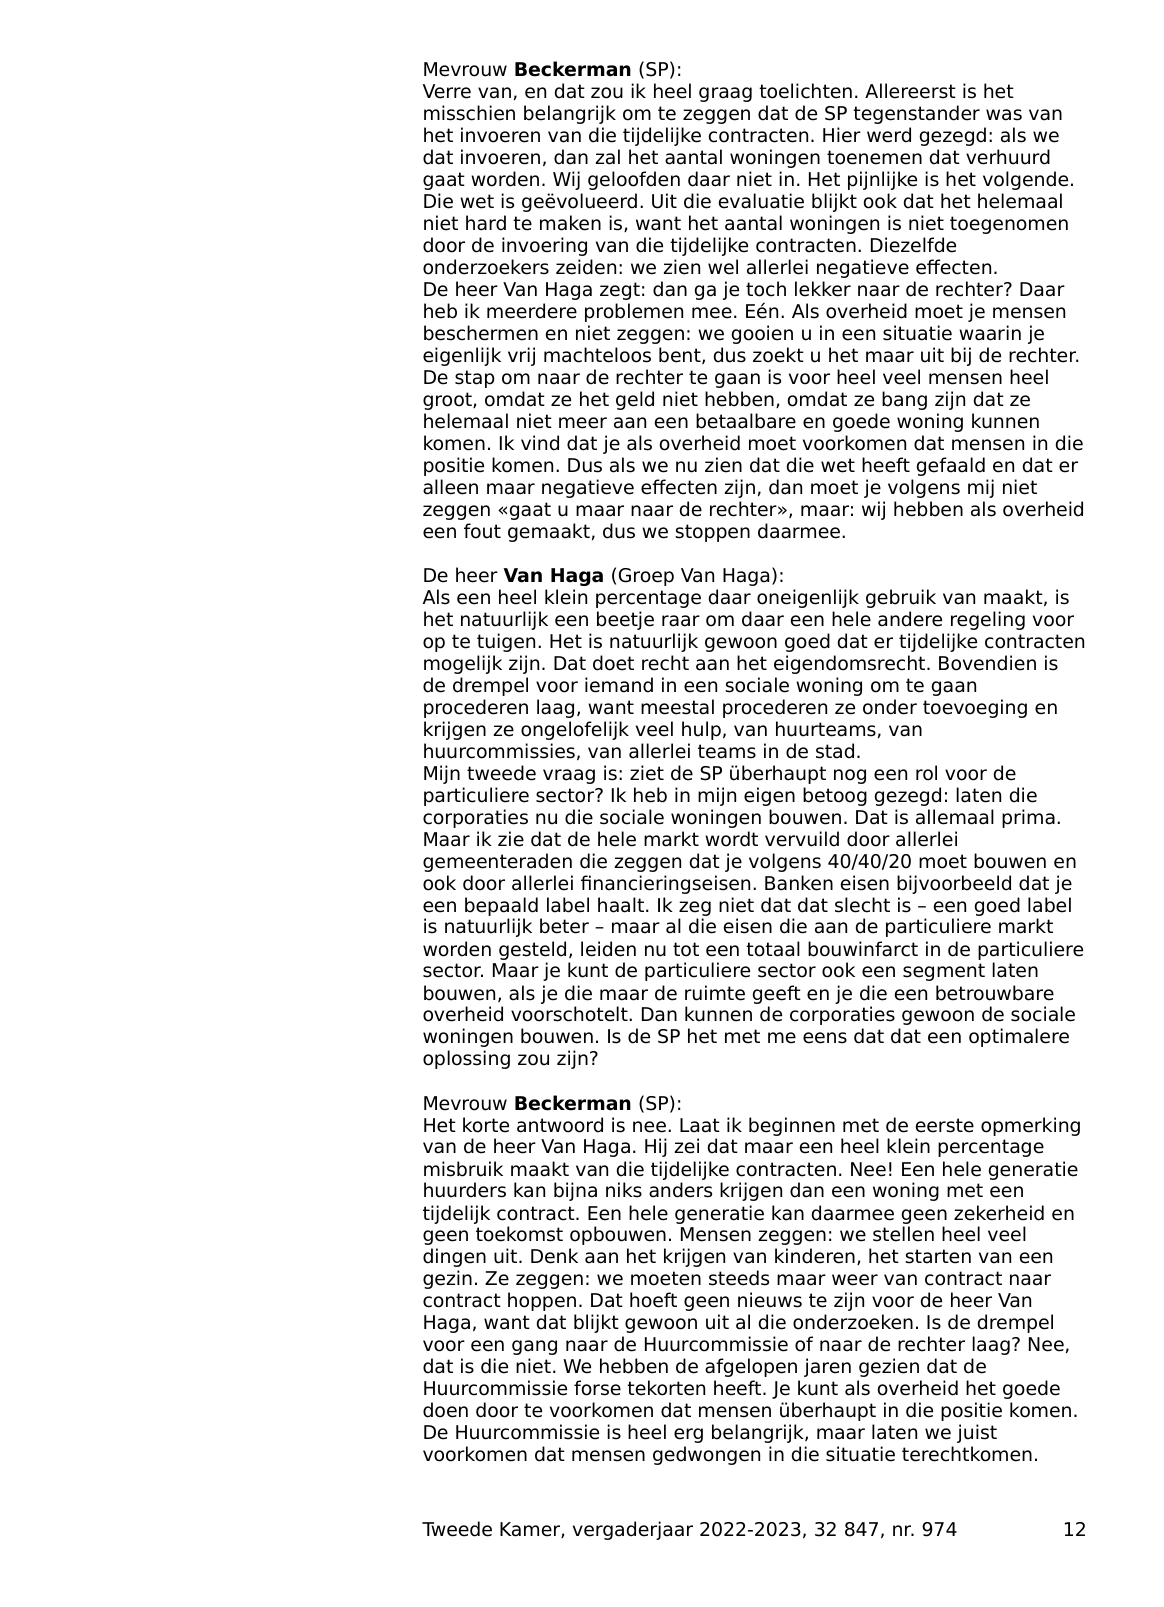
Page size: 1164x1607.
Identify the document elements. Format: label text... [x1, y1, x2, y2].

text Verre van, en dat zou ik heel graag toelichten. Allereerst is het misschien belangrijk om te zeggen dat de SP tegenstander was van het invoeren van die tijdelijke contracten. Hier werd gezegd: als we dat invoeren, dan zal het aantal woningen toenemen dat verhuurd gaat worden. Wij geloofden daar niet in. Het pijnlijke is het volgende. Die wet is geëvolueerd. Uit die evaluatie blijkt ook dat het helemaal niet hard te maken is, want het aantal woningen is niet toegenomen door de invoering van die tijdelijke contracten. Diezelfde onderzoekers zeiden: we zien wel allerlei negatieve effecten. [422, 81, 1087, 279]
text De heer Van Haga (Groep Van Haga): [422, 565, 1087, 587]
text Mevrouw Beckerman (SP): [422, 1092, 1087, 1114]
text Als een heel klein percentage daar oneigenlijk gebruik van maakt, is het natuurlijk een beetje raar om daar een hele andere regeling voor op te tuigen. Het is natuurlijk gewoon goed dat er tijdelijke contracten mogelijk zijn. Dat doet recht aan het eigendomsrecht. Bovendien is de drempel voor iemand in een sociale woning om te gaan procederen laag, want meestal procederen ze onder toevoeging en krijgen ze ongelofelijk veel hulp, van huurteams, van huurcommissies, van allerlei teams in de stad. [422, 587, 1087, 763]
text De heer Van Haga zegt: dan ga je toch lekker naar de rechter? Daar heb ik meerdere problemen mee. Eén. Als overheid moet je mensen beschermen en niet zeggen: we gooien u in een situatie waarin je eigenlijk vrij machteloos bent, dus zoekt u het maar uit bij de rechter. De stap om naar de rechter te gaan is voor heel veel mensen heel groot, omdat ze het geld niet hebben, omdat ze bang zijn dat ze helemaal niet meer aan een betaalbare en goede woning kunnen komen. Ik vind dat je als overheid moet voorkomen dat mensen in die positie komen. Dus als we nu zien dat die wet heeft gefaald en dat er alleen maar negatieve effecten zijn, dan moet je volgens mij niet zeggen «gaat u maar naar de rechter», maar: wij hebben als overheid een fout gemaakt, dus we stoppen daarmee. [422, 279, 1087, 543]
text Mevrouw Beckerman (SP): [422, 59, 1087, 81]
text Mijn tweede vraag is: ziet de SP überhaupt nog een rol voor de particuliere sector? Ik heb in mijn eigen betoog gezegd: laten die corporaties nu die sociale woningen bouwen. Dat is allemaal prima. Maar ik zie dat de hele markt wordt vervuild door allerlei gemeenteraden die zeggen dat je volgens 40/40/20 moet bouwen en ook door allerlei financieringseisen. Banken eisen bijvoorbeeld dat je een bepaald label haalt. Ik zeg niet dat dat slecht is – een goed label is natuurlijk beter – maar al die eisen die aan de particuliere markt worden gesteld, leiden nu tot een totaal bouwinfarct in de particuliere sector. Maar je kunt de particuliere sector ook een segment laten bouwen, als je die maar de ruimte geeft en je die een betrouwbare overheid voorschotelt. Dan kunnen de corporaties gewoon de sociale woningen bouwen. Is de SP het met me eens dat dat een optimalere oplossing zou zijn? [422, 763, 1087, 1070]
text Het korte antwoord is nee. Laat ik beginnen met de eerste opmerking van de heer Van Haga. Hij zei dat maar een heel klein percentage misbruik maakt van die tijdelijke contracten. Nee! Een hele generatie huurders kan bijna niks anders krijgen dan een woning met een tijdelijk contract. Een hele generatie kan daarmee geen zekerheid en geen toekomst opbouwen. Mensen zeggen: we stellen heel veel dingen uit. Denk aan het krijgen van kinderen, het starten van een gezin. Ze zeggen: we moeten steeds maar weer van contract naar contract hoppen. Dat hoeft geen nieuws te zijn voor de heer Van Haga, want dat blijkt gewoon uit al die onderzoeken. Is de drempel voor een gang naar de Huurcommissie of naar de rechter laag? Nee, dat is die niet. We hebben de afgelopen jaren gezien dat de Huurcommissie forse tekorten heeft. Je kunt als overheid het goede doen door te voorkomen dat mensen überhaupt in die positie komen. De Huurcommissie is heel erg belangrijk, maar laten we juist voorkomen dat mensen gedwongen in die situatie terechtkomen. [422, 1114, 1087, 1466]
